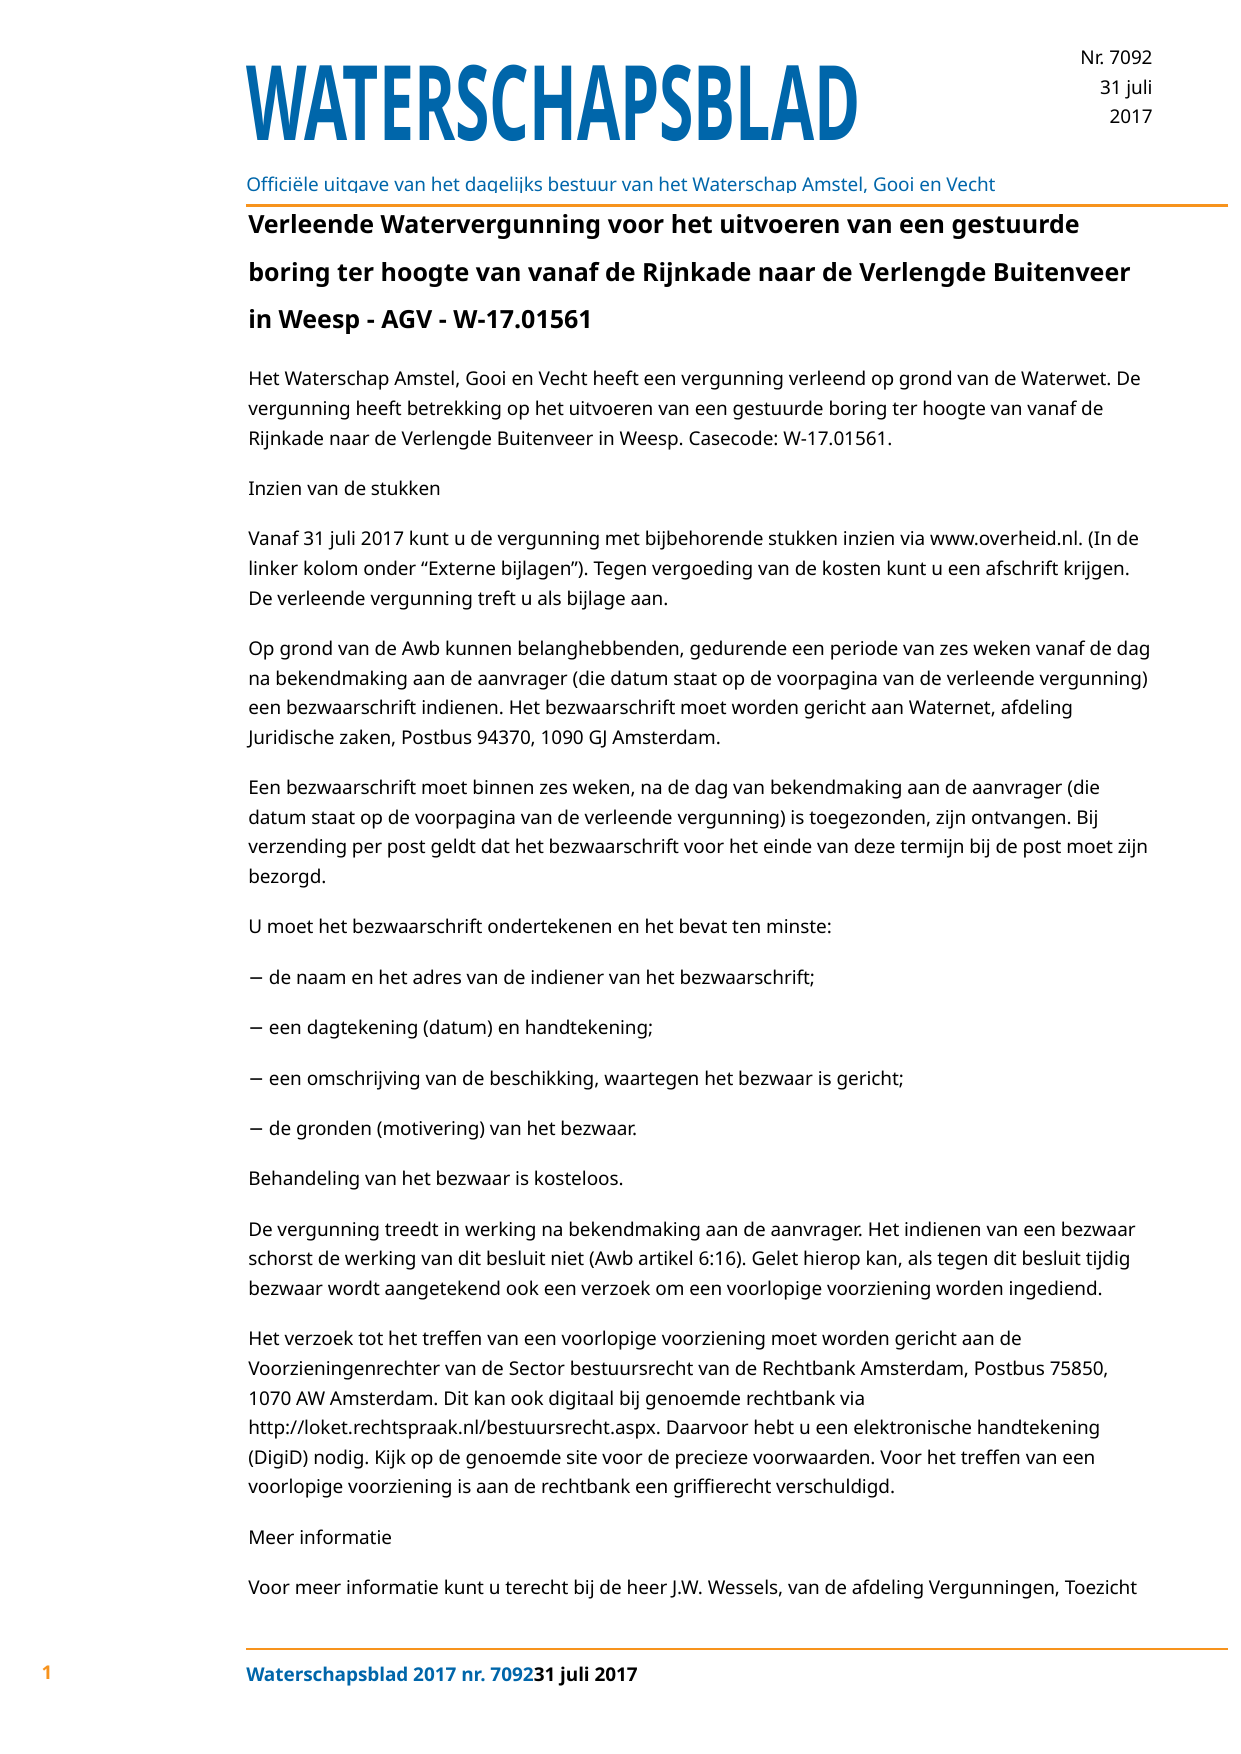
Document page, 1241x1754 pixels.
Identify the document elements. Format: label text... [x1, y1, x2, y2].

picture [41, 47, 231, 172]
text Vanaf 31 juli 2017 kunt u de vergunning met bijbehorende stukken inzien via www.overheid.nl. (In de linker kolom onder “Externe bijlagen”). Tegen vergoeding van de kosten kunt u een afschrift krijgen. De verleende vergunning treft u als bijlage aan. [248, 526, 1152, 610]
text Het Waterschap Amstel, Gooi en Vecht heeft een vergunning verleend op grond van de Waterwet. De vergunning heeft betrekking op het uitvoeren van een gestuurde boring ter hoogte van vanaf de Rijnkade naar de Verlengde Buitenveer in Weesp. Casecode: W-17.01561. [248, 366, 1152, 450]
text Verleende Watervergunning voor het uitvoeren van een gestuurde boring ter hoogte van vanaf de Rijnkade naar de Verlengde Buitenveer in Weesp - AGV - W-17.01561 [248, 207, 1152, 336]
text Het verzoek tot het treffen van een voorlopige voorziening moet worden gericht aan de Voorzieningenrechter van de Sector bestuursrecht van de Rechtbank Amsterdam, Postbus 75850, 1070 AW Amsterdam. Dit kan ook digitaal bij genoemde rechtbank via http://loket.rechtspraak.nl/bestuursrecht.aspx. Daarvoor hebt u een elektronische handtekening (DigiD) nodig. Kijk op de genoemde site voor de precieze voorwaarden. Voor het treffen van een voorlopige voorziening is aan de rechtbank een griffierecht verschuldigd. [248, 1326, 1152, 1499]
text Inzien van de stukken [248, 475, 1152, 501]
text − de gronden (motivering) van het bezwaar. [248, 1115, 1152, 1141]
text Behandeling van het bezwaar is kosteloos. [248, 1166, 1152, 1191]
text Voor meer informatie kunt u terecht bij de heer J.W. Wessels, van de afdeling Vergunningen, Toezicht [248, 1574, 1152, 1600]
text Op grond van de Awb kunnen belanghebbenden, gedurende een periode van zes weken vanaf de dag na bekendmaking aan de aanvrager (die datum staat op de voorpagina van de verleende vergunning) een bezwaarschrift indienen. Het bezwaarschrift moet worden gericht aan Waternet, afdeling Juridische zaken, Postbus 94370, 1090 GJ Amsterdam. [248, 635, 1152, 749]
text Meer informatie [248, 1524, 1152, 1549]
text De vergunning treedt in werking na bekendmaking aan de aanvrager. Het indienen van een bezwaar schorst de werking van dit besluit niet (Awb artikel 6:16). Gelet hierop kan, als tegen dit besluit tijdig bezwaar wordt aangetekend ook een verzoek om een voorlopige voorziening worden ingediend. [248, 1216, 1152, 1301]
text − een dagtekening (datum) en handtekening; [248, 1014, 1152, 1040]
text U moet het bezwaarschrift ondertekenen en het bevat ten minste: [248, 913, 1152, 939]
text − de naam en het adres van de indiener van het bezwaarschrift; [248, 964, 1152, 989]
text Een bezwaarschrift moet binnen zes weken, na de dag van bekendmaking aan de aanvrager (die datum staat op de voorpagina van de verleende vergunning) is toegezonden, zijn ontvangen. Bij verzending per post geldt dat het bezwaarschrift voor het einde van deze termijn bij de post moet zijn bezorgd. [248, 774, 1152, 889]
text − een omschrijving van de beschikking, waartegen het bezwaar is gericht; [248, 1065, 1152, 1090]
